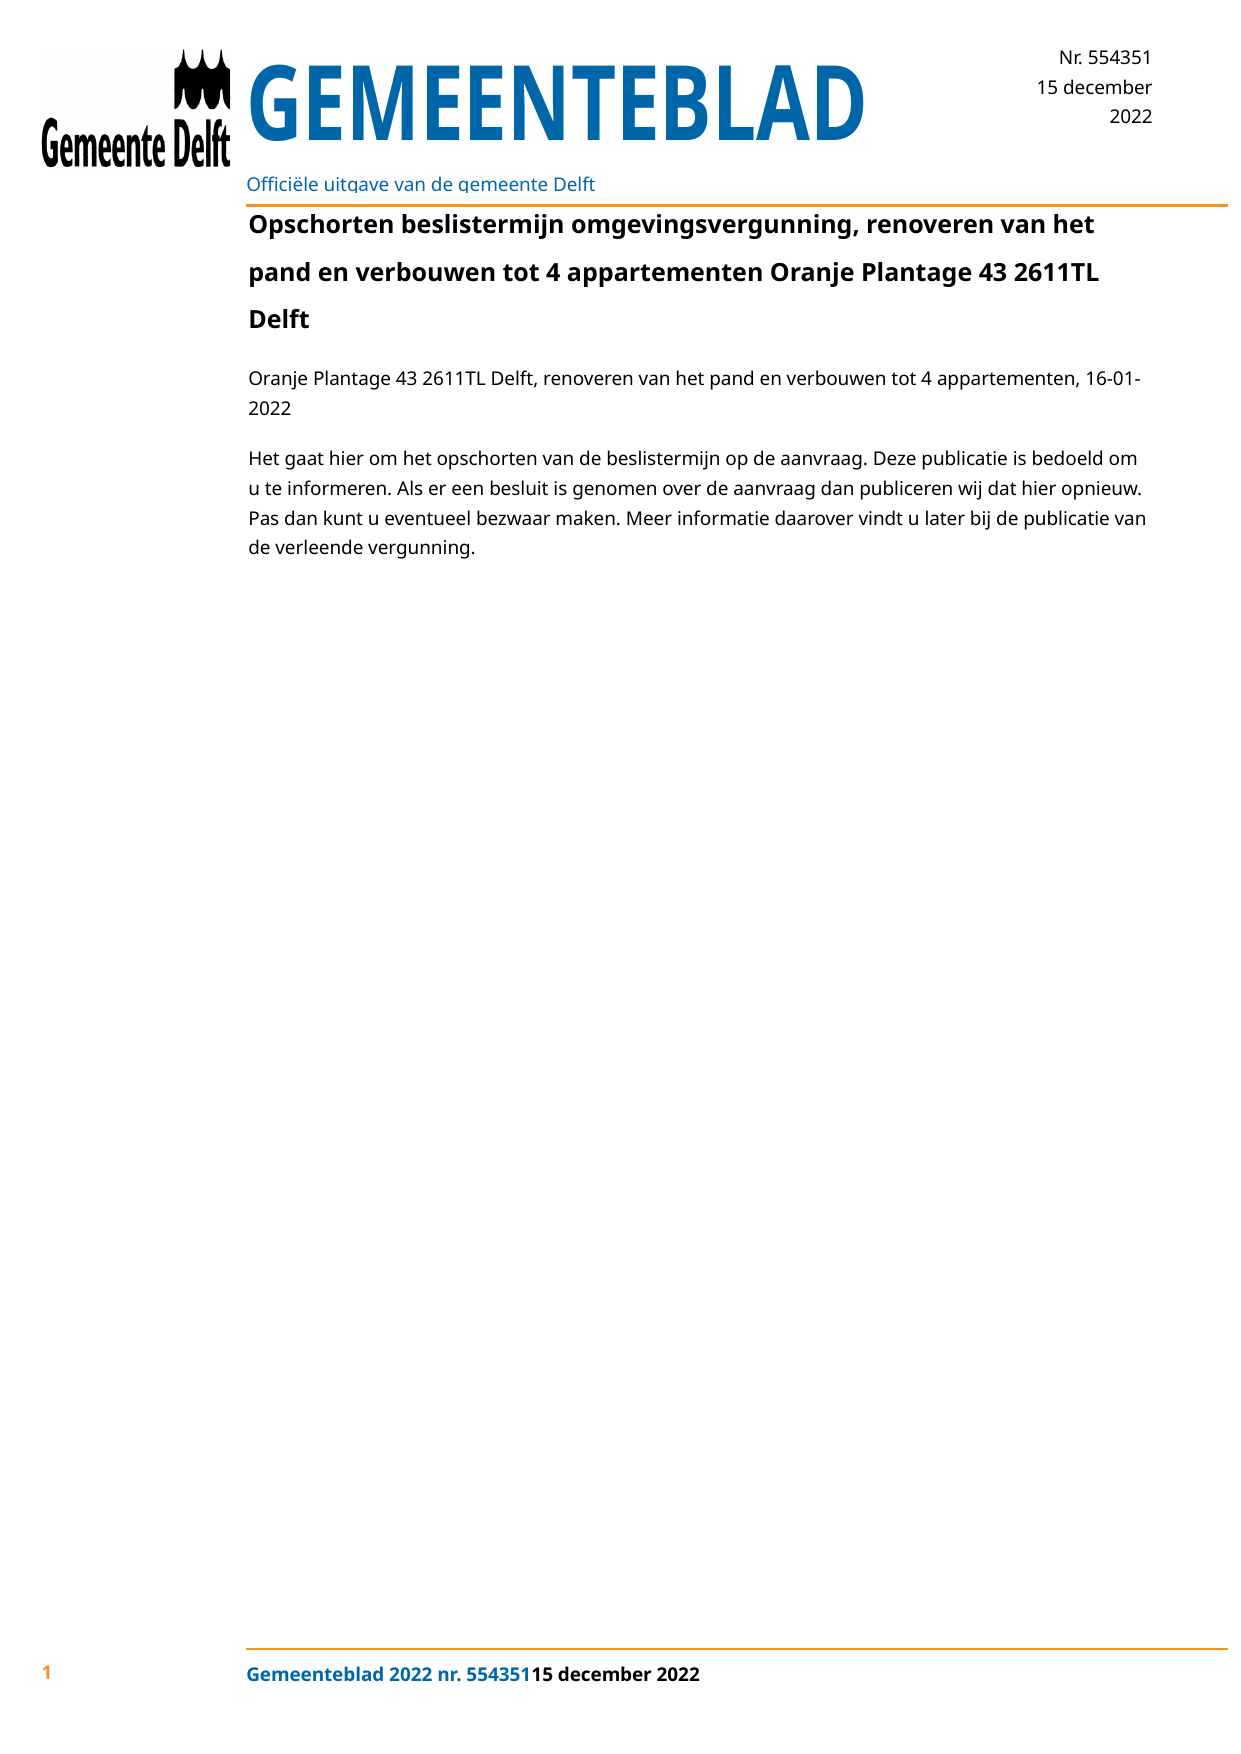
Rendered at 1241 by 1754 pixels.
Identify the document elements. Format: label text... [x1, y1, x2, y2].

picture [41, 47, 231, 172]
text Opschorten beslistermijn omgevingsvergunning, renoveren van het pand en verbouwen tot 4 appartementen Oranje Plantage 43 2611TL Delft [248, 207, 1152, 336]
text Het gaat hier om het opschorten van de beslistermijn op de aanvraag. Deze publicatie is bedoeld om u te informeren. Als er een besluit is genomen over de aanvraag dan publiceren wij dat hier opnieuw. Pas dan kunt u eventueel bezwaar maken. Meer informatie daarover vindt u later bij de publicatie van de verleende vergunning. [248, 446, 1152, 560]
text Oranje Plantage 43 2611TL Delft, renoveren van het pand en verbouwen tot 4 appartementen, 16-01-2022 [248, 366, 1152, 421]
